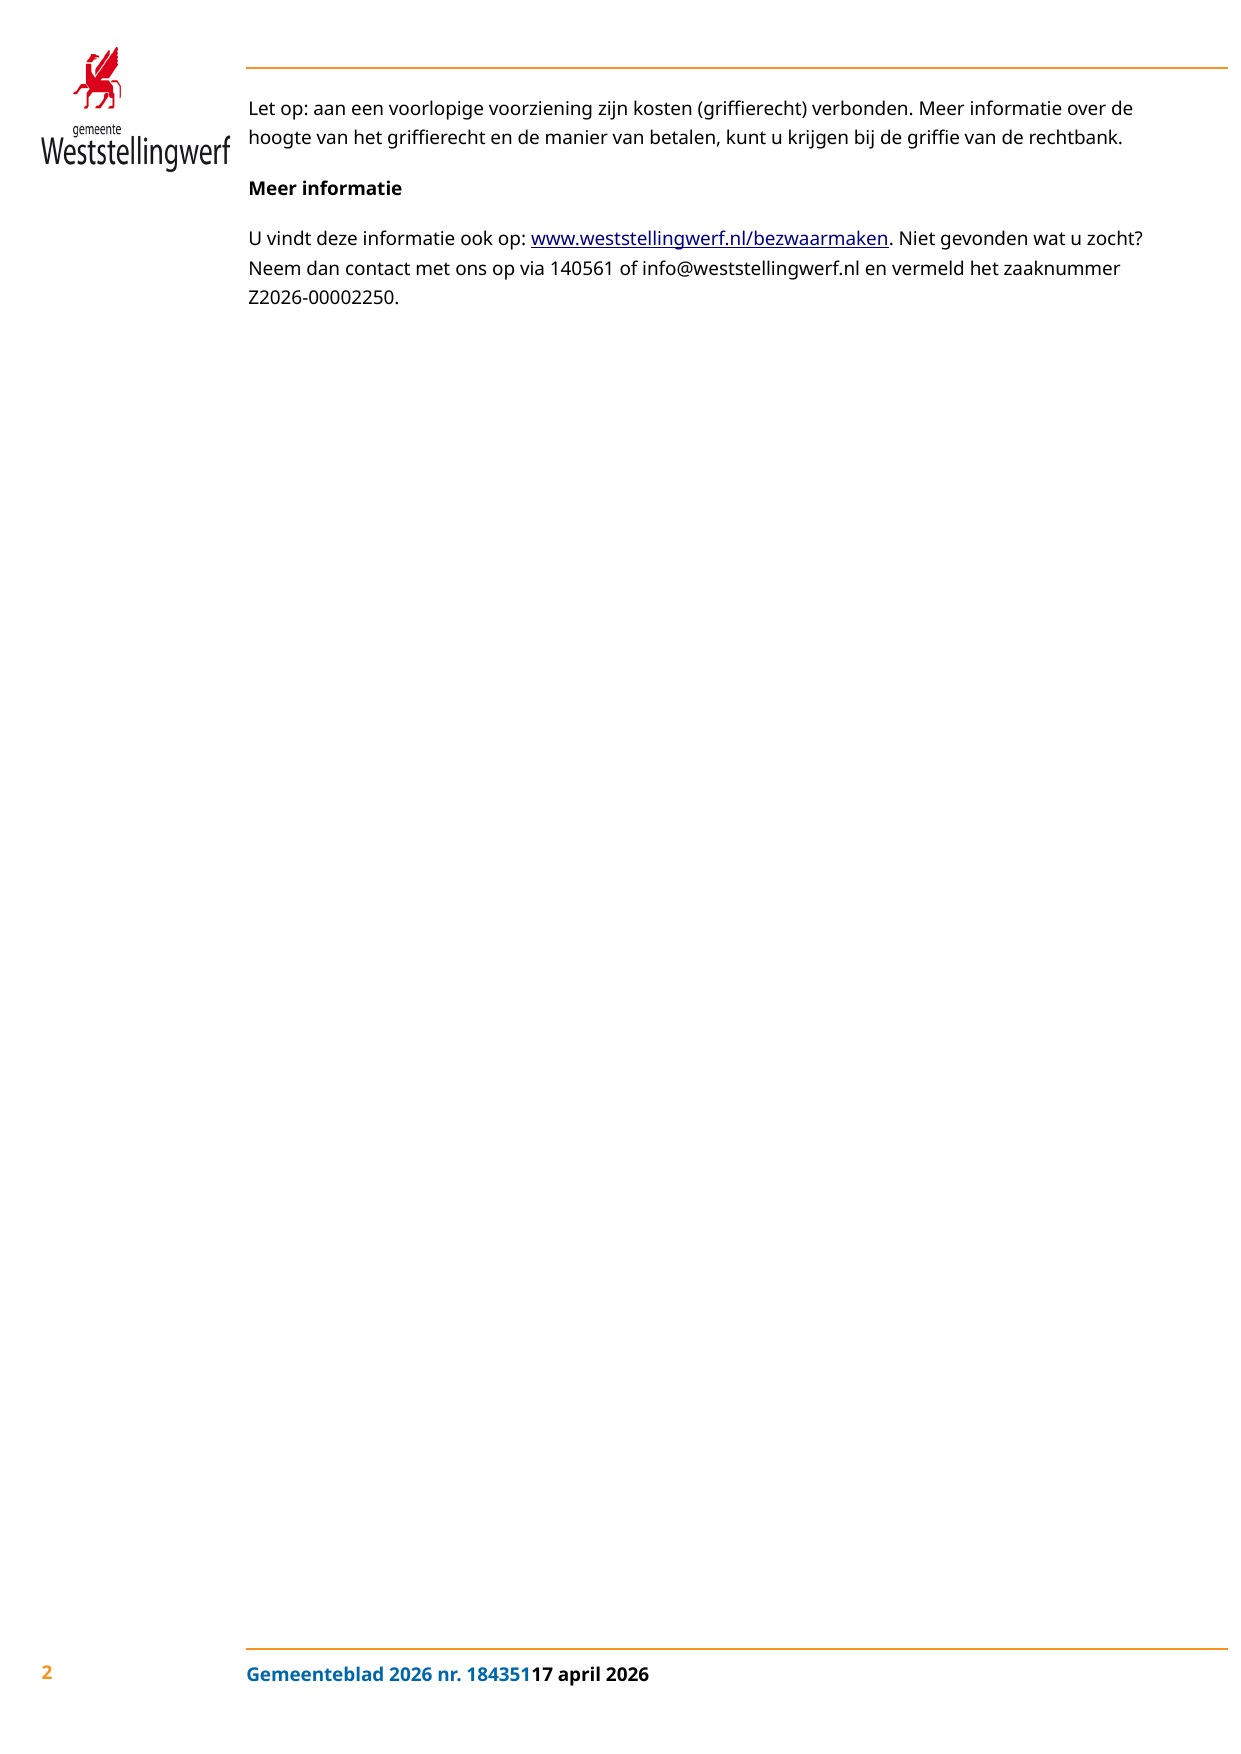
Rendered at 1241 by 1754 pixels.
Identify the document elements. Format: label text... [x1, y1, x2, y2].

text Let op: aan een voorlopige voorziening zijn kosten (griffierecht) verbonden. Meer informatie over de hoogte van het griffierecht en de manier van betalen, kunt u krijgen bij de griffie van de rechtbank. [248, 95, 1152, 150]
picture [41, 47, 231, 172]
text Meer informatie [248, 175, 1152, 201]
text U vindt deze informatie ook op: www.weststellingwerf.nl/bezwaarmaken. Niet gevonden wat u zocht? Neem dan contact met ons op via 140561 of info@weststellingwerf.nl en vermeld het zaaknummer Z2026-00002250. [248, 225, 1152, 310]
